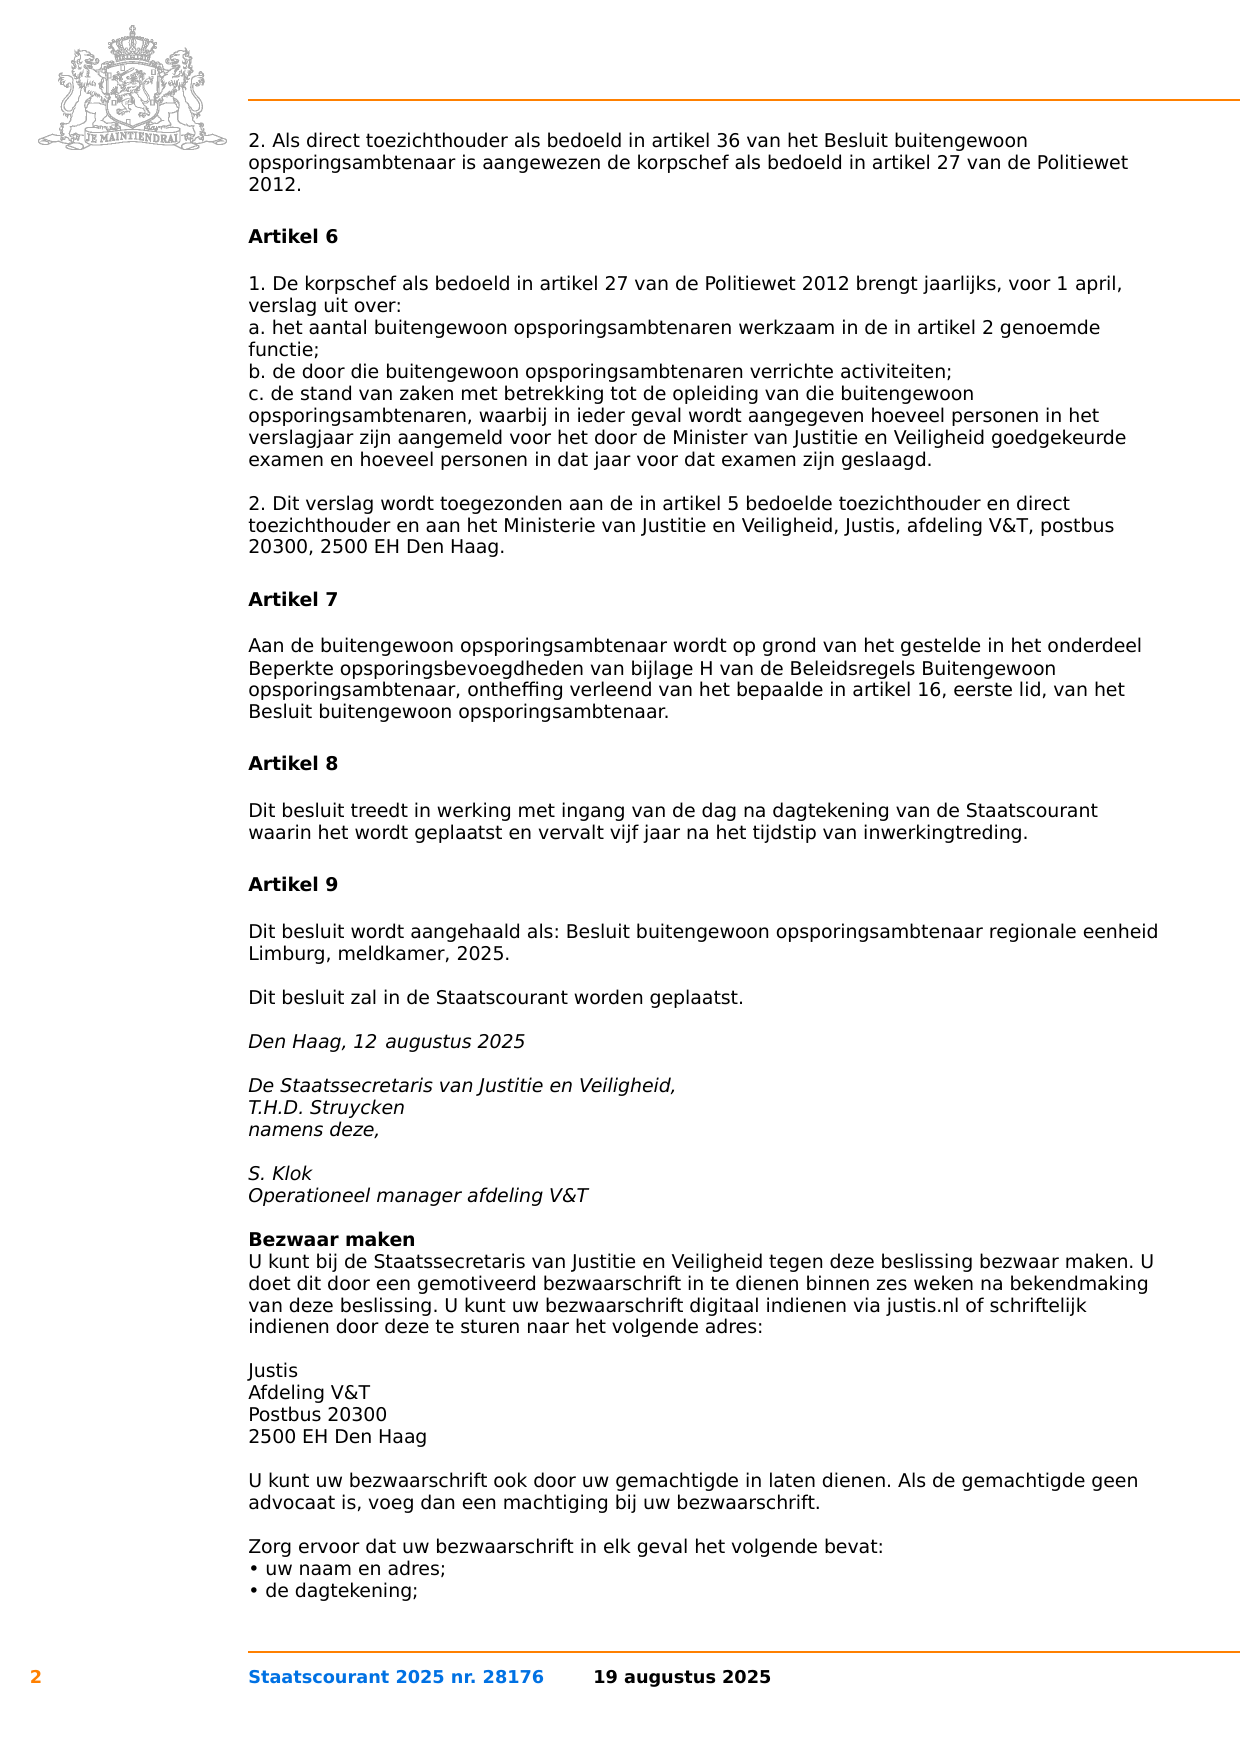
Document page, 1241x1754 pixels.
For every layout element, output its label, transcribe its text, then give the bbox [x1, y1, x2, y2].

text 2. Als direct toezichthouder als bedoeld in artikel 36 van het Besluit buitengewoon opsporingsambtenaar is aangewezen de korpschef als bedoeld in artikel 27 van de Politiewet 2012. [248, 130, 1163, 196]
text Zorg ervoor dat uw bezwaarschrift in elk geval het volgende bevat: [248, 1536, 1163, 1558]
text a. het aantal buitengewoon opsporingsambtenaren werkzaam in de in artikel 2 genoemde functie; [248, 317, 1163, 361]
text 2500 EH Den Haag [248, 1426, 1163, 1448]
text b. de door die buitengewoon opsporingsambtenaren verrichte activiteiten; [248, 361, 1163, 383]
text De Staatssecretaris van Justitie en Veiligheid, T.H.D. Struycken namens deze, S. Klok Operationeel manager afdeling V&T [248, 1075, 1163, 1207]
text c. de stand van zaken met betrekking tot de opleiding van die buitengewoon opsporingsambtenaren, waarbij in ieder geval wordt aangegeven hoeveel personen in het verslagjaar zijn aangemeld voor het door de Minister van Justitie en Veiligheid goedgekeurde examen en hoeveel personen in dat jaar voor dat examen zijn geslaagd. [248, 383, 1163, 471]
text 1. De korpschef als bedoeld in artikel 27 van de Politiewet 2012 brengt jaarlijks, voor 1 april, verslag uit over: [248, 273, 1163, 317]
text Bezwaar maken [248, 1228, 1163, 1251]
text Dit besluit zal in de Staatscourant worden geplaatst. [248, 987, 1163, 1009]
text • de dagtekening; [248, 1580, 1163, 1602]
text Afdeling V&T [248, 1382, 1163, 1404]
subtitle Artikel 9 [248, 874, 1163, 896]
text Justis [248, 1360, 1163, 1382]
text U kunt bij de Staatssecretaris van Justitie en Veiligheid tegen deze beslissing bezwaar maken. U doet dit door een gemotiveerd bezwaarschrift in te dienen binnen zes weken na bekendmaking van deze beslissing. U kunt uw bezwaarschrift digitaal indienen via justis.nl of schriftelijk indienen door deze te sturen naar het volgende adres: [248, 1251, 1163, 1338]
text Dit besluit treedt in werking met ingang van de dag na dagtekening van de Staatscourant waarin het wordt geplaatst en vervalt vijf jaar na het tijdstip van inwerkingtreding. [248, 800, 1163, 844]
subtitle Artikel 7 [248, 588, 1163, 610]
text Aan de buitengewoon opsporingsambtenaar wordt op grond van het gestelde in het onderdeel Beperkte opsporingsbevoegdheden van bijlage H van de Beleidsregels Buitengewoon opsporingsambtenaar, ontheffing verleend van het bepaalde in artikel 16, eerste lid, van het Besluit buitengewoon opsporingsambtenaar. [248, 635, 1163, 723]
subtitle Artikel 8 [248, 753, 1163, 775]
subtitle Artikel 6 [248, 226, 1163, 248]
picture [38, 25, 227, 150]
text • uw naam en adres; [248, 1558, 1163, 1580]
text U kunt uw bezwaarschrift ook door uw gemachtigde in laten dienen. Als de gemachtigde geen advocaat is, voeg dan een machtiging bij uw bezwaarschrift. [248, 1470, 1163, 1514]
text 2. Dit verslag wordt toegezonden aan de in artikel 5 bedoelde toezichthouder en direct toezichthouder en aan het Ministerie van Justitie en Veiligheid, Justis, afdeling V&T, postbus 20300, 2500 EH Den Haag. [248, 492, 1163, 558]
text Postbus 20300 [248, 1404, 1163, 1426]
text Dit besluit wordt aangehaald als: Besluit buitengewoon opsporingsambtenaar regionale eenheid Limburg, meldkamer, 2025. [248, 921, 1163, 965]
text Den Haag, 12 augustus 2025 [248, 1031, 1163, 1053]
